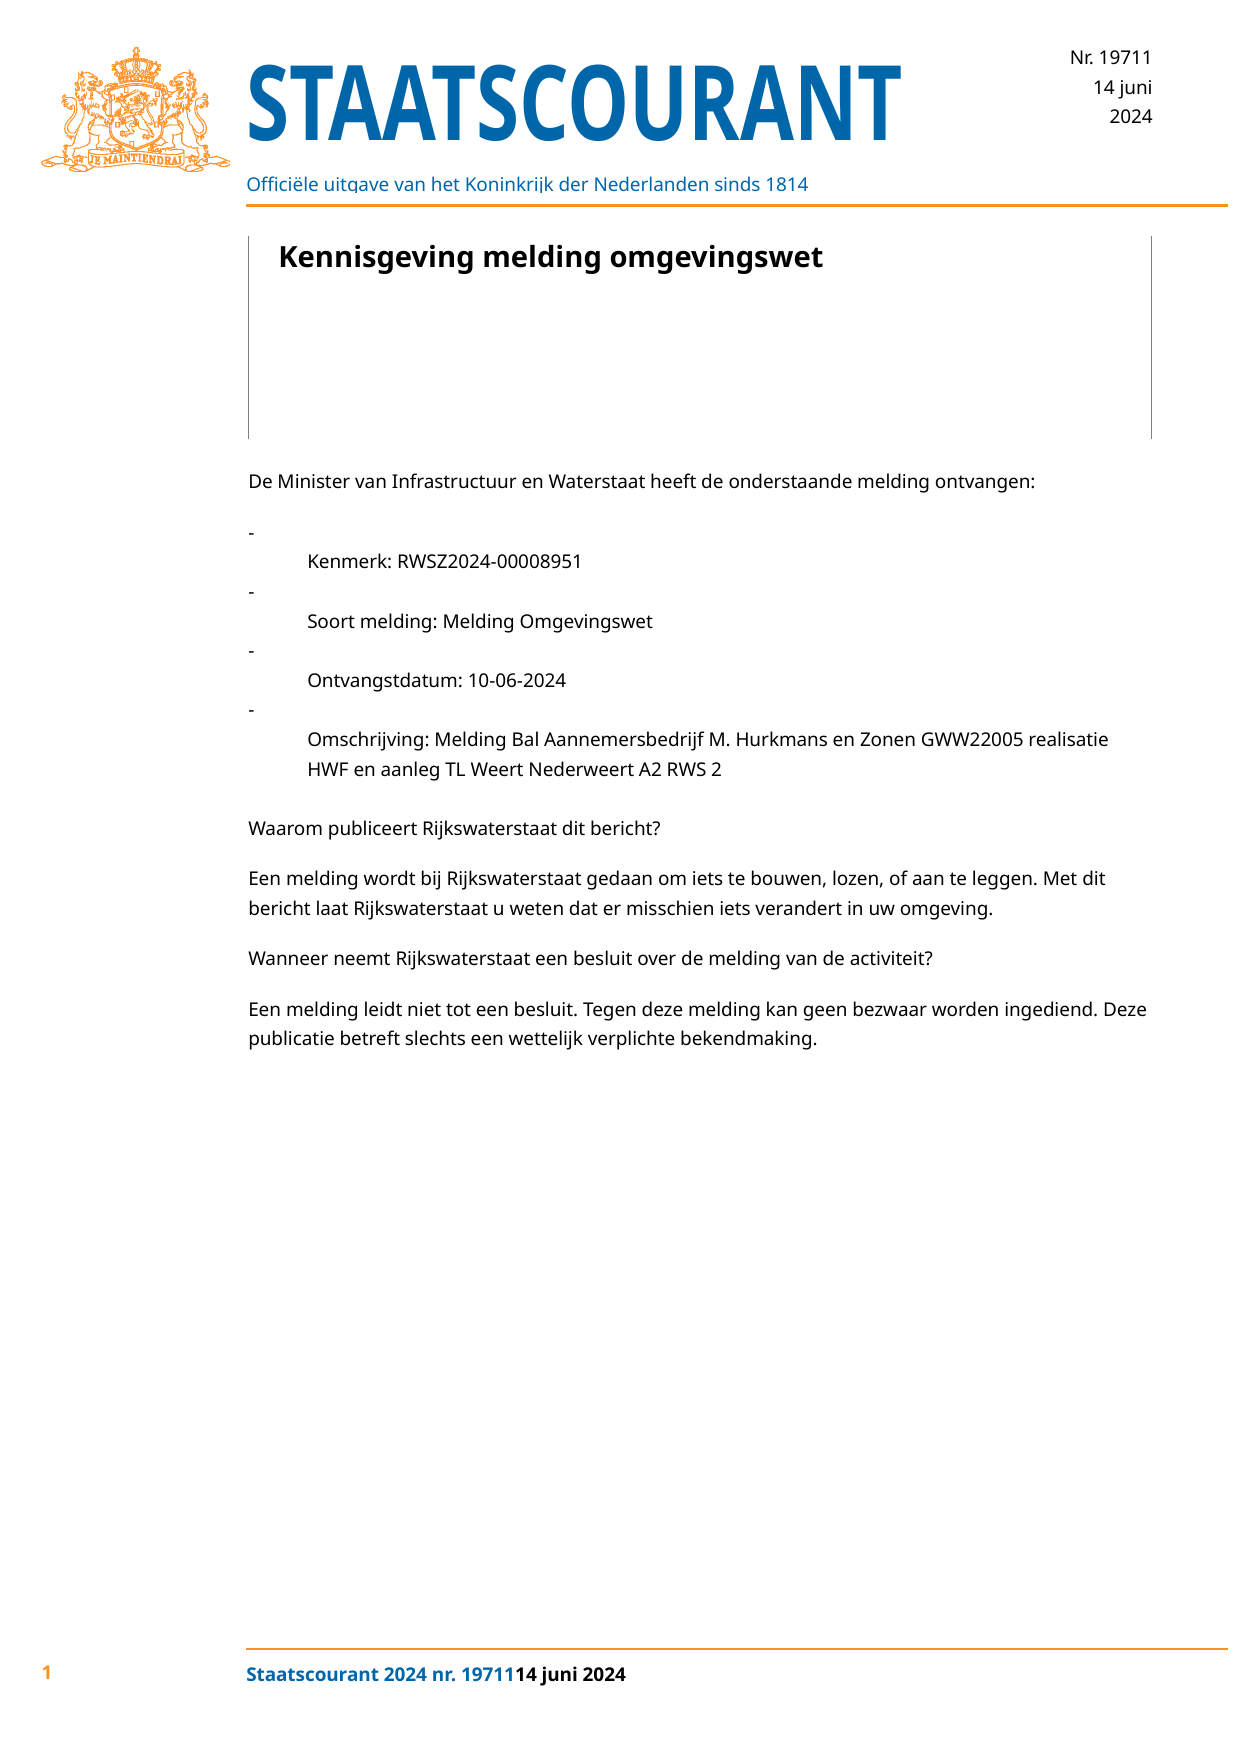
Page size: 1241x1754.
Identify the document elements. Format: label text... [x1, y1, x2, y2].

table_header [850, 236, 912, 413]
text Een melding wordt bij Rijkswaterstaat gedaan om iets te bouwen, lozen, of aan te leggen. Met dit bericht laat Rijkswaterstaat u weten dat er misschien iets verandert in uw omgeving. [248, 865, 1152, 921]
list Omschrijving: Melding Bal Aannemersbedrijf M. Hurkmans en Zonen GWW22005 realisatie HWF en aanleg TL Weert Nederweert A2 RWS 2 [248, 726, 1152, 781]
table_header Kennisgeving melding omgevingswet [249, 236, 850, 439]
list Kenmerk: RWSZ2024-00008951 [248, 549, 1152, 574]
picture [41, 47, 231, 172]
picture [912, 236, 1090, 414]
table_header [850, 414, 1151, 439]
text De Minister van Infrastructuur en Waterstaat heeft de onderstaande melding ontvangen: [248, 469, 1152, 494]
text Een melding leidt niet tot een besluit. Tegen deze melding kan geen bezwaar worden ingediend. Deze publicatie betreft slechts een wettelijk verplichte bekendmaking. [248, 996, 1152, 1051]
list Soort melding: Melding Omgevingswet [248, 608, 1152, 633]
text Waarom publiceert Rijkswaterstaat dit bericht? [248, 815, 1152, 841]
text Wanneer neemt Rijkswaterstaat een besluit over de melding van de activiteit? [248, 945, 1152, 971]
table_header [1090, 236, 1151, 413]
list Ontvangstdatum: 10-06-2024 [248, 667, 1152, 693]
